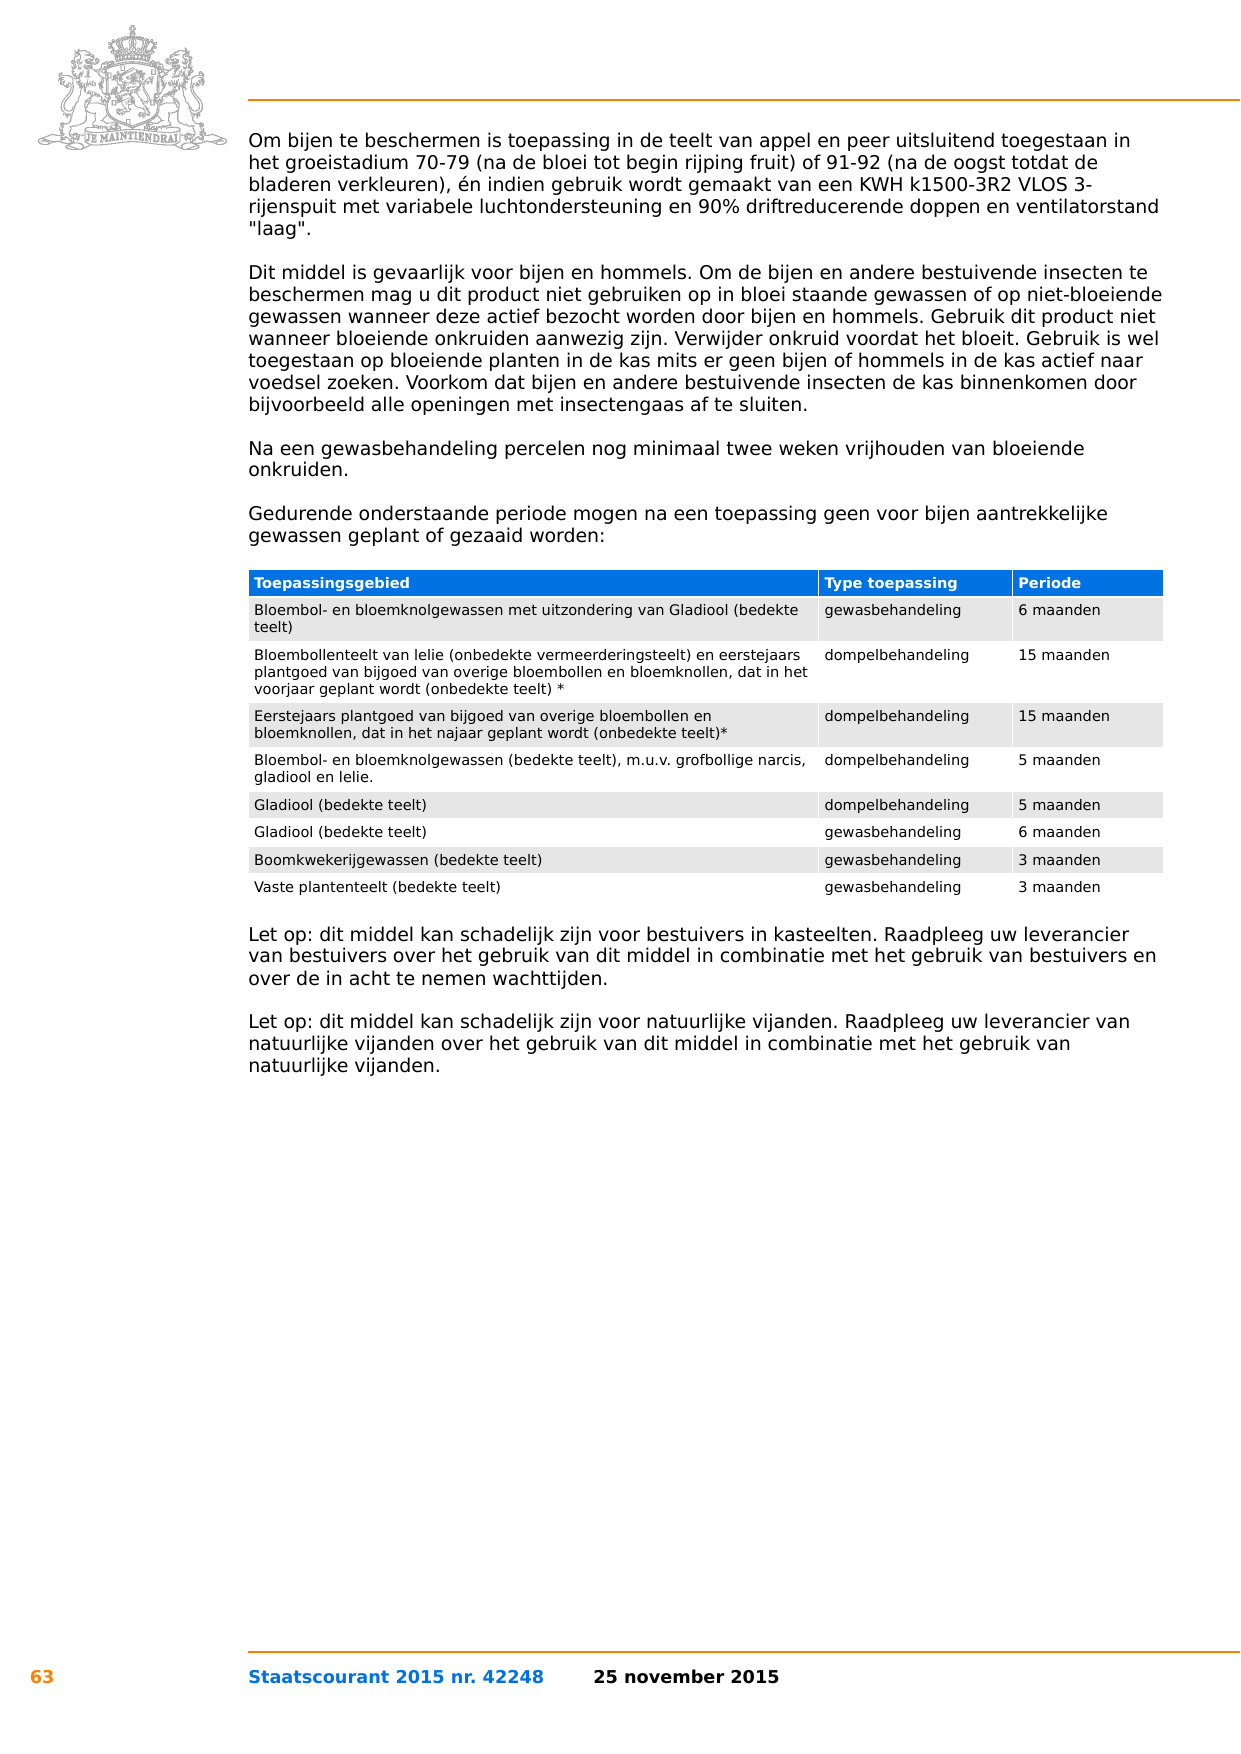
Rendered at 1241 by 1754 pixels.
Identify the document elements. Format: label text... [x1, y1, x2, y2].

table_cell gewasbehandeling [819, 819, 1012, 846]
text Let op: dit middel kan schadelijk zijn voor bestuivers in kasteelten. Raadpleeg uw leverancier van bestuivers over het gebruik van dit middel in combinatie met het gebruik van bestuivers en over de in acht te nemen wachttijden. [248, 923, 1163, 989]
table_header Type toepassing [819, 570, 1012, 596]
table_cell Gladiool (bedekte teelt) [249, 819, 818, 846]
table_cell dompelbehandeling [819, 703, 1012, 747]
table_cell gewasbehandeling [819, 874, 1012, 901]
table_cell gewasbehandeling [819, 847, 1012, 873]
text Dit middel is gevaarlijk voor bijen en hommels. Om de bijen en andere bestuivende insecten te beschermen mag u dit product niet gebruiken op in bloei staande gewassen of op niet-bloeiende gewassen wanneer deze actief bezocht worden door bijen en hommels. Gebruik dit product niet wanneer bloeiende onkruiden aanwezig zijn. Verwijder onkruid voordat het bloeit. Gebruik is wel toegestaan op bloeiende planten in de kas mits er geen bijen of hommels in de kas actief naar voedsel zoeken. Voorkom dat bijen en andere bestuivende insecten de kas binnenkomen door bijvoorbeeld alle openingen met insectengaas af te sluiten. [248, 262, 1163, 416]
table_cell Bloembol- en bloemknolgewassen met uitzondering van Gladiool (bedekte teelt) [249, 598, 818, 641]
table_header Toepassingsgebied [249, 570, 818, 596]
table_cell 15 maanden [1013, 642, 1163, 702]
table_cell dompelbehandeling [819, 642, 1012, 702]
table_cell 3 maanden [1013, 874, 1163, 901]
table_cell Gladiool (bedekte teelt) [249, 792, 818, 818]
table_cell 6 maanden [1013, 819, 1163, 846]
table_cell Boomkwekerijgewassen (bedekte teelt) [249, 847, 818, 873]
table_cell gewasbehandeling [819, 598, 1012, 641]
table_cell Bloembol- en bloemknolgewassen (bedekte teelt), m.u.v. grofbollige narcis, gladiool en lelie. [249, 748, 818, 791]
text Na een gewasbehandeling percelen nog minimaal twee weken vrijhouden van bloeiende onkruiden. [248, 437, 1163, 481]
text Om bijen te beschermen is toepassing in de teelt van appel en peer uitsluitend toegestaan in het groeistadium 70-79 (na de bloei tot begin rijping fruit) of 91-92 (na de oogst totdat de bladeren verkleuren), én indien gebruik wordt gemaakt van een KWH k1500-3R2 VLOS 3-rijenspuit met variabele luchtondersteuning en 90% driftreducerende doppen en ventilatorstand "laag". [248, 130, 1163, 240]
table_cell Bloembollenteelt van lelie (onbedekte vermeerderingsteelt) en eerstejaars plantgoed van bijgoed van overige bloembollen en bloemknollen, dat in het voorjaar geplant wordt (onbedekte teelt) * [249, 642, 818, 702]
table_cell dompelbehandeling [819, 748, 1012, 791]
table_header Periode [1013, 570, 1163, 596]
table_cell dompelbehandeling [819, 792, 1012, 818]
table_cell 3 maanden [1013, 847, 1163, 873]
text Gedurende onderstaande periode mogen na een toepassing geen voor bijen aantrekkelijke gewassen geplant of gezaaid worden: [248, 503, 1163, 547]
table_cell 6 maanden [1013, 598, 1163, 641]
text Let op: dit middel kan schadelijk zijn voor natuurlijke vijanden. Raadpleeg uw leverancier van natuurlijke vijanden over het gebruik van dit middel in combinatie met het gebruik van natuurlijke vijanden. [248, 1011, 1163, 1077]
table_cell 5 maanden [1013, 792, 1163, 818]
table_cell Eerstejaars plantgoed van bijgoed van overige bloembollen en bloemknollen, dat in het najaar geplant wordt (onbedekte teelt)* [249, 703, 818, 747]
table_cell 5 maanden [1013, 748, 1163, 791]
table_cell Vaste plantenteelt (bedekte teelt) [249, 874, 818, 901]
picture [38, 25, 227, 150]
table_cell 15 maanden [1013, 703, 1163, 747]
